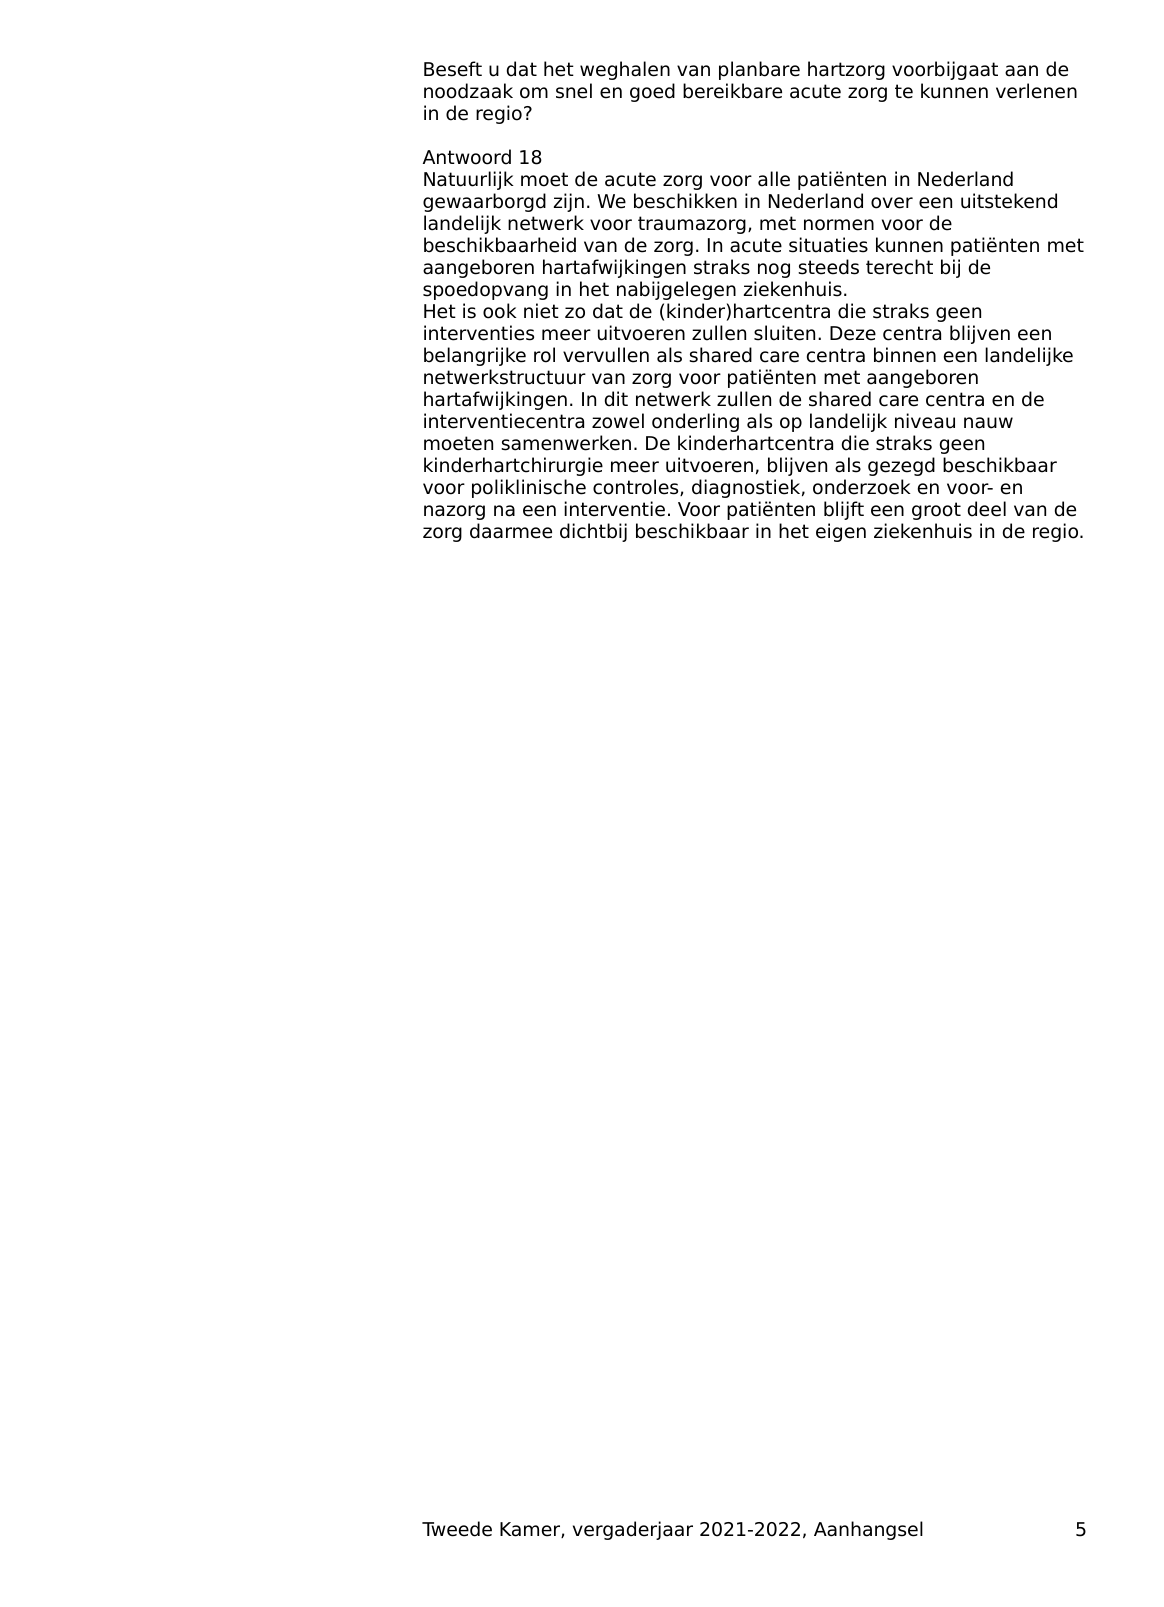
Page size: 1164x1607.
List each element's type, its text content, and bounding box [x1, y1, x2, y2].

text Natuurlijk moet de acute zorg voor alle patiënten in Nederland gewaarborgd zijn. We beschikken in Nederland over een uitstekend landelijk netwerk voor traumazorg, met normen voor de beschikbaarheid van de zorg. In acute situaties kunnen patiënten met aangeboren hartafwijkingen straks nog steeds terecht bij de spoedopvang in het nabijgelegen ziekenhuis. [422, 169, 1087, 301]
text Het is ook niet zo dat de (kinder)hartcentra die straks geen interventies meer uitvoeren zullen sluiten. Deze centra blijven een belangrijke rol vervullen als shared care centra binnen een landelijke netwerkstructuur van zorg voor patiënten met aangeboren hartafwijkingen. In dit netwerk zullen de shared care centra en de interventiecentra zowel onderling als op landelijk niveau nauw moeten samenwerken. De kinderhartcentra die straks geen kinderhartchirurgie meer uitvoeren, blijven als gezegd beschikbaar voor poliklinische controles, diagnostiek, onderzoek en voor- en nazorg na een interventie. Voor patiënten blijft een groot deel van de zorg daarmee dichtbij beschikbaar in het eigen ziekenhuis in de regio. [422, 301, 1087, 543]
text Beseft u dat het weghalen van planbare hartzorg voorbijgaat aan de noodzaak om snel en goed bereikbare acute zorg te kunnen verlenen in de regio? [422, 59, 1087, 125]
text Antwoord 18 [422, 147, 1087, 169]
